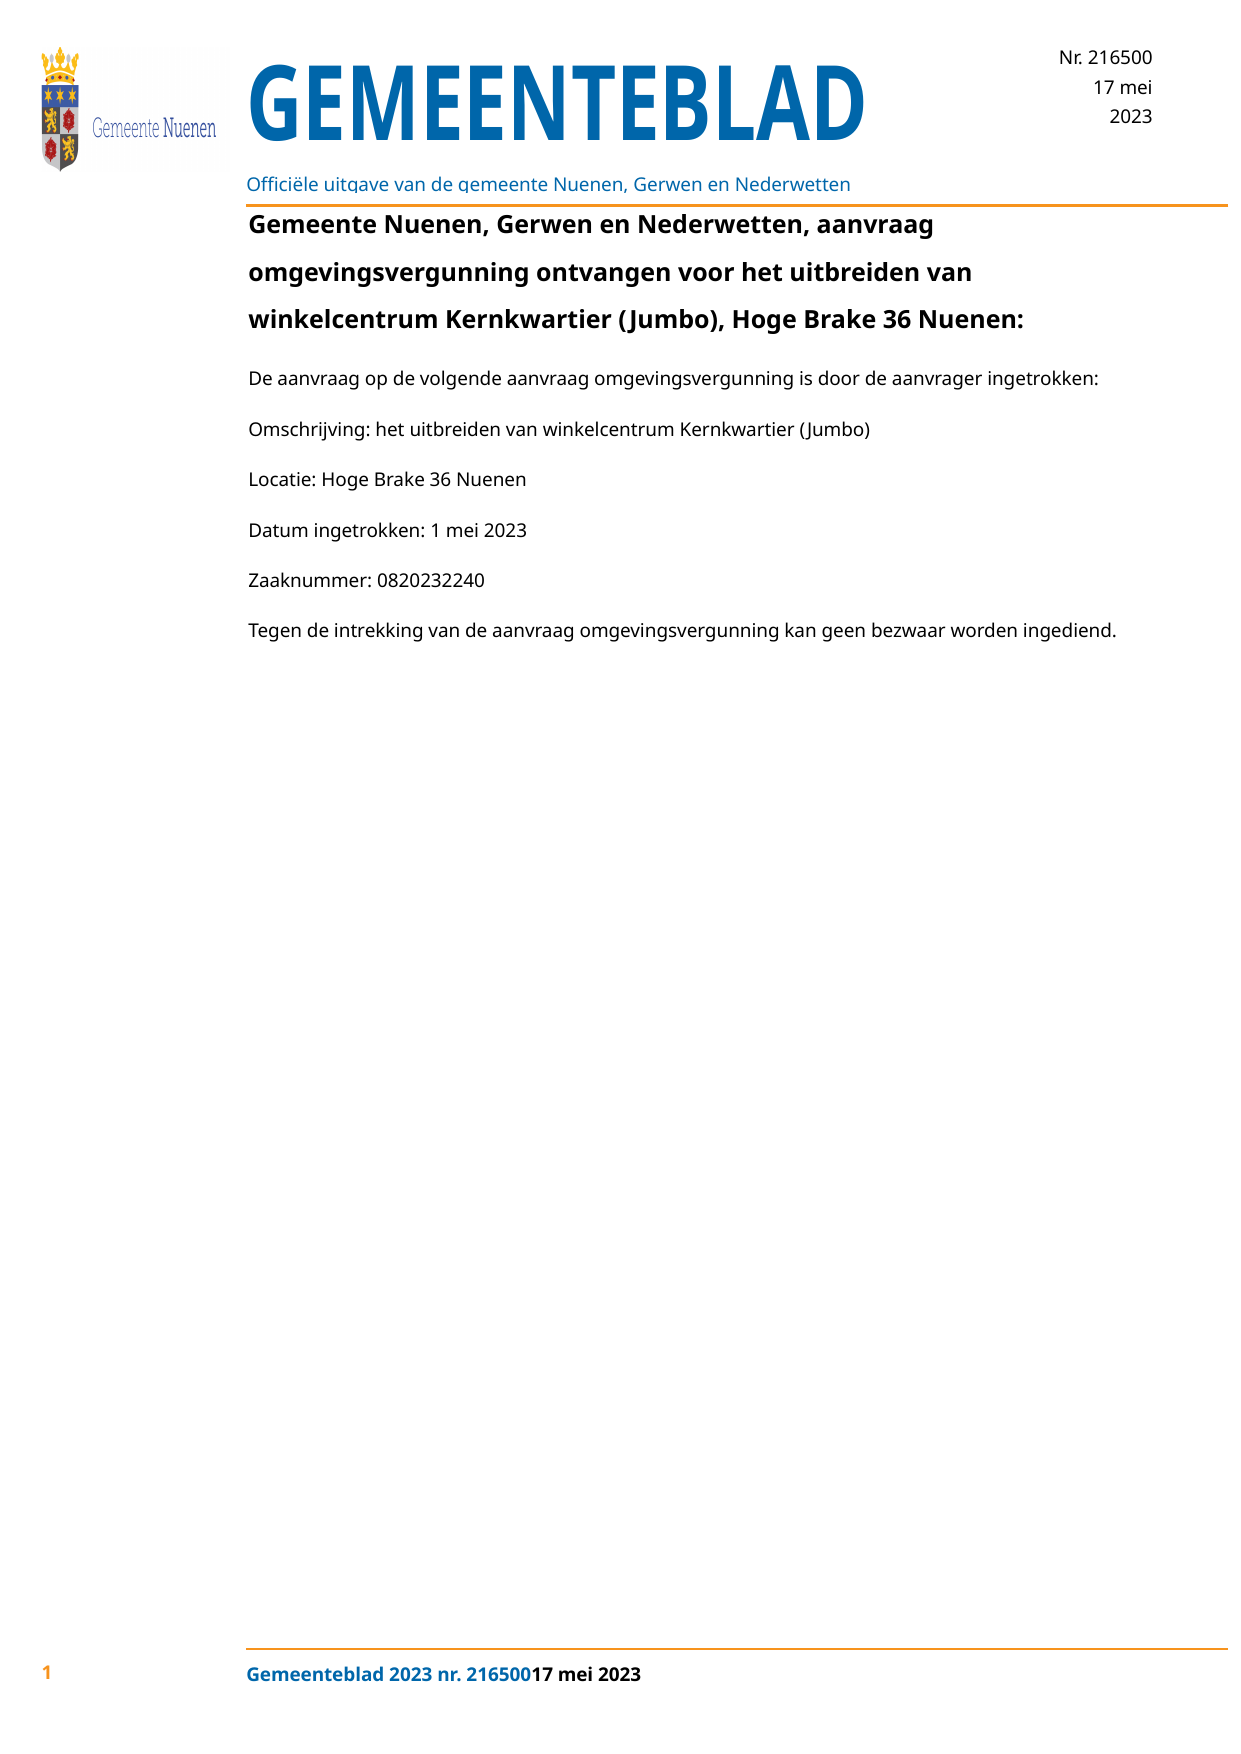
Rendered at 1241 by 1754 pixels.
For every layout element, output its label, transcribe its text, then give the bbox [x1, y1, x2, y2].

picture [41, 47, 231, 172]
text Datum ingetrokken: 1 mei 2023 [248, 517, 1152, 542]
text Gemeente Nuenen, Gerwen en Nederwetten, aanvraag omgevingsvergunning ontvangen voor het uitbreiden van winkelcentrum Kernkwartier (Jumbo), Hoge Brake 36 Nuenen: [248, 207, 1152, 336]
text Omschrijving: het uitbreiden van winkelcentrum Kernkwartier (Jumbo) [248, 416, 1152, 442]
text Tegen de intrekking van de aanvraag omgevingsvergunning kan geen bezwaar worden ingediend. [248, 618, 1152, 643]
text De aanvraag op de volgende aanvraag omgevingsvergunning is door de aanvrager ingetrokken: [248, 366, 1152, 391]
text Locatie: Hoge Brake 36 Nuenen [248, 466, 1152, 492]
text Zaaknummer: 0820232240 [248, 567, 1152, 593]
